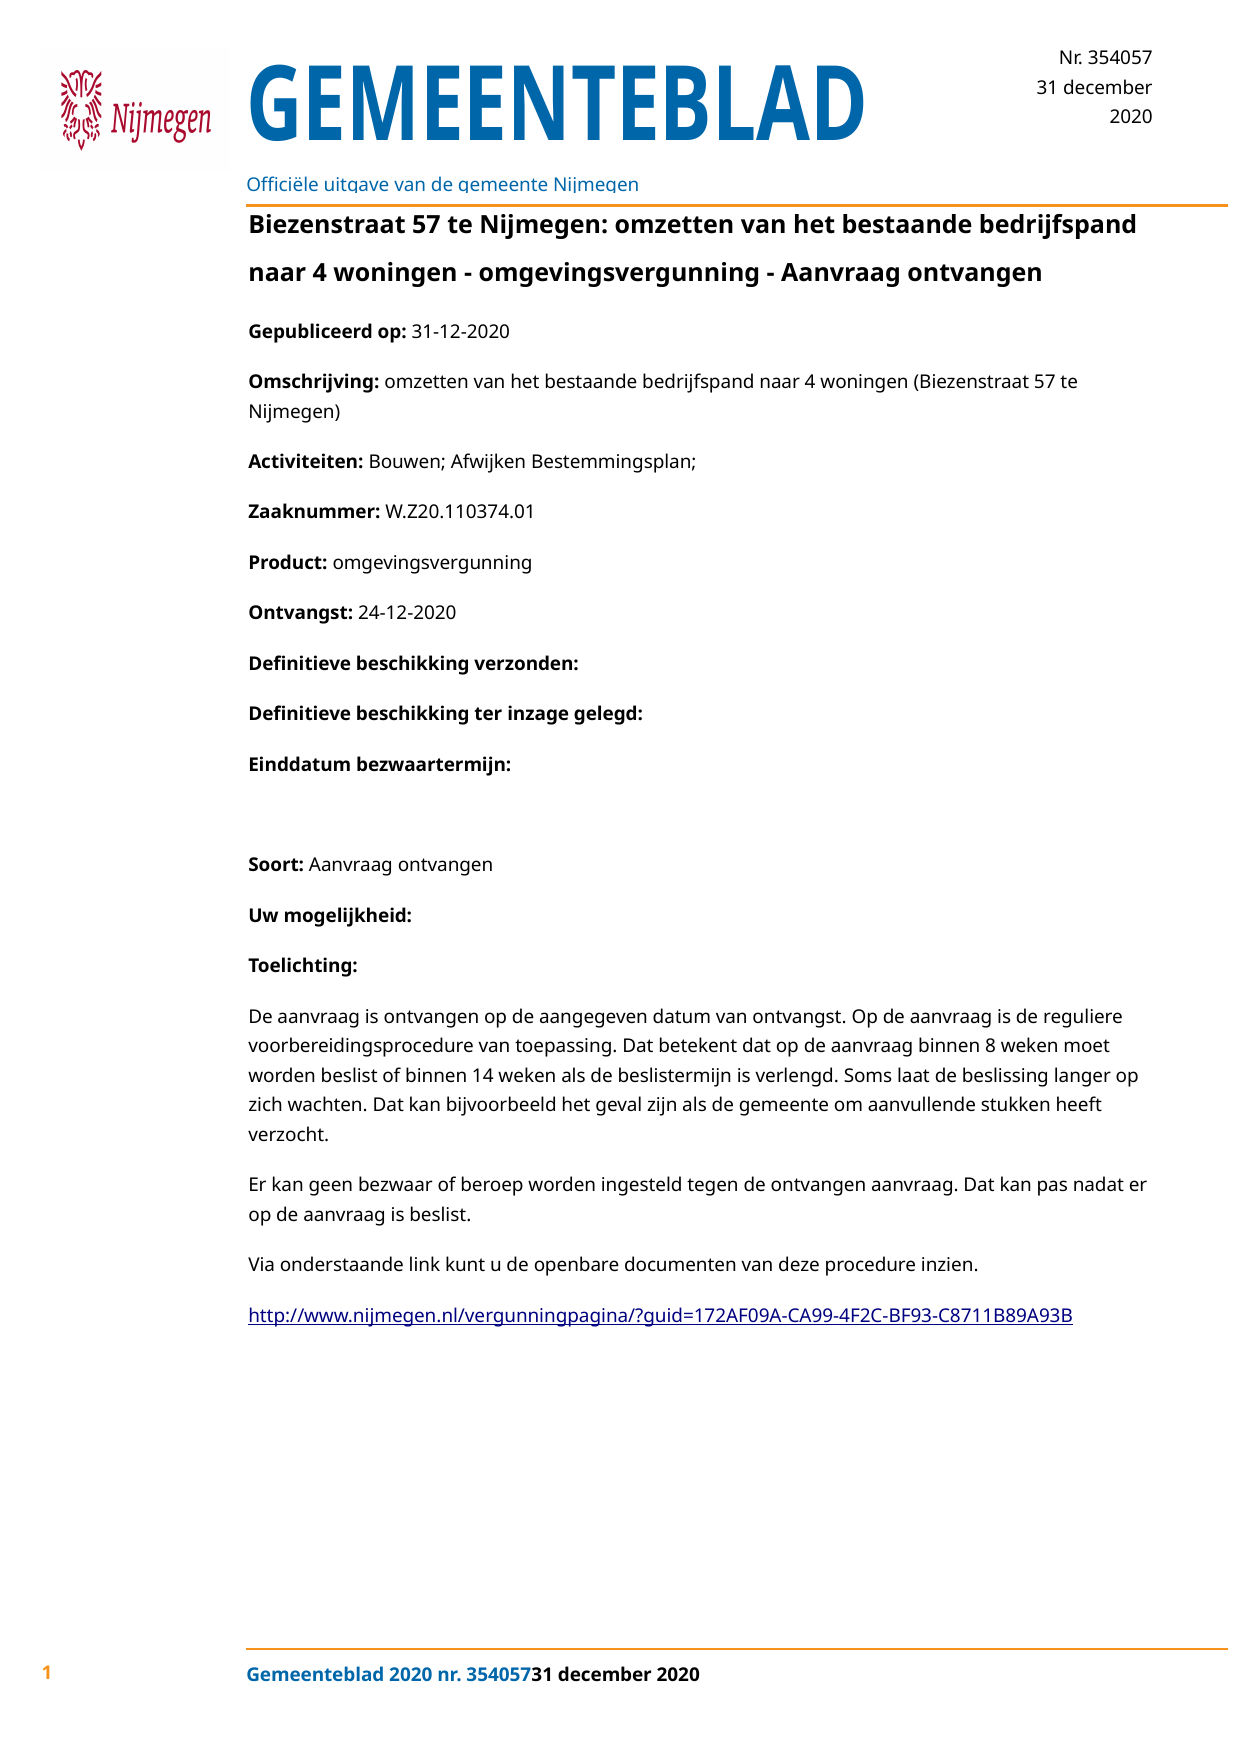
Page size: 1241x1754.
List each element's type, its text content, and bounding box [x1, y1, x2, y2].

text Product: omgevingsvergunning [248, 549, 1152, 575]
text Soort: Aanvraag ontvangen [248, 852, 1152, 877]
text Er kan geen bezwaar of beroep worden ingesteld tegen de ontvangen aanvraag. Dat kan pas nadat er op de aanvraag is beslist. [248, 1172, 1152, 1227]
text Einddatum bezwaartermijn: [248, 751, 1152, 777]
text Toelichting: [248, 952, 1152, 978]
text Omschrijving: omzetten van het bestaande bedrijfspand naar 4 woningen (Biezenstraat 57 te Nijmegen) [248, 368, 1152, 424]
text De aanvraag is ontvangen op de aangegeven datum van ontvangst. Op de aanvraag is de reguliere voorbereidingsprocedure van toepassing. Dat betekent dat op de aanvraag binnen 8 weken moet worden beslist of binnen 14 weken als de beslistermijn is verlengd. Soms laat de beslissing langer op zich wachten. Dat kan bijvoorbeeld het geval zijn als de gemeente om aanvullende stukken heeft verzocht. [248, 1003, 1152, 1147]
text Definitieve beschikking ter inzage gelegd: [248, 700, 1152, 726]
text Gepubliceerd op: 31-12-2020 [248, 318, 1152, 344]
text Via onderstaande link kunt u de openbare documenten van deze procedure inzien. [248, 1252, 1152, 1277]
text Definitieve beschikking verzonden: [248, 650, 1152, 676]
text Ontvangst: 24-12-2020 [248, 599, 1152, 625]
text Biezenstraat 57 te Nijmegen: omzetten van het bestaande bedrijfspand naar 4 woningen - omgevingsvergunning - Aanvraag ontvangen [248, 207, 1152, 288]
text Zaaknummer: W.Z20.110374.01 [248, 499, 1152, 524]
picture [41, 47, 231, 172]
text http://www.nijmegen.nl/vergunningpagina/?guid=172AF09A-CA99-4F2C-BF93-C8711B89A93B [248, 1302, 1152, 1328]
text Activiteiten: Bouwen; Afwijken Bestemmingsplan; [248, 448, 1152, 474]
text Uw mogelijkheid: [248, 902, 1152, 928]
